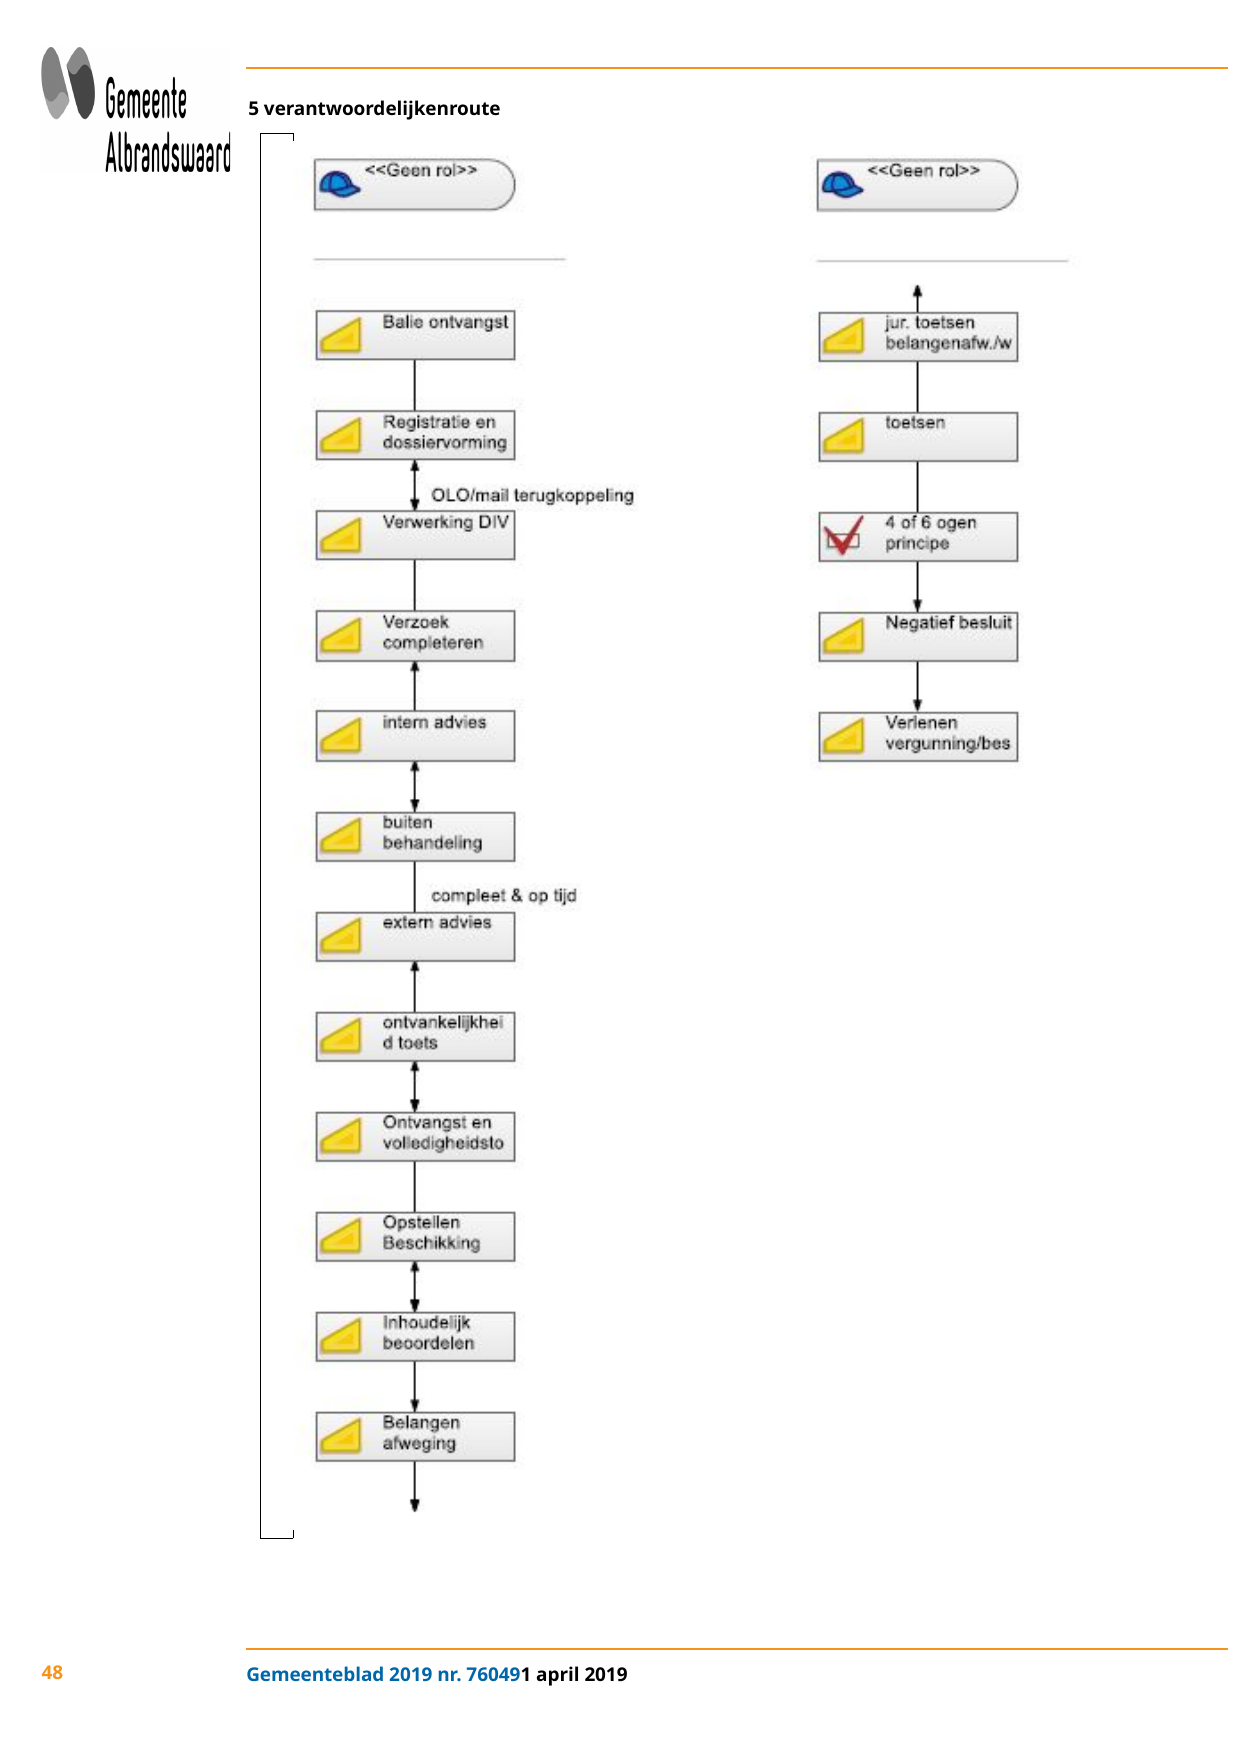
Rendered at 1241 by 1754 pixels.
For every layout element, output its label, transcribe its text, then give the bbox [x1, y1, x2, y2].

picture [41, 47, 231, 172]
picture [268, 141, 1140, 1530]
text 5 verantwoordelijkenroute [248, 95, 1152, 121]
